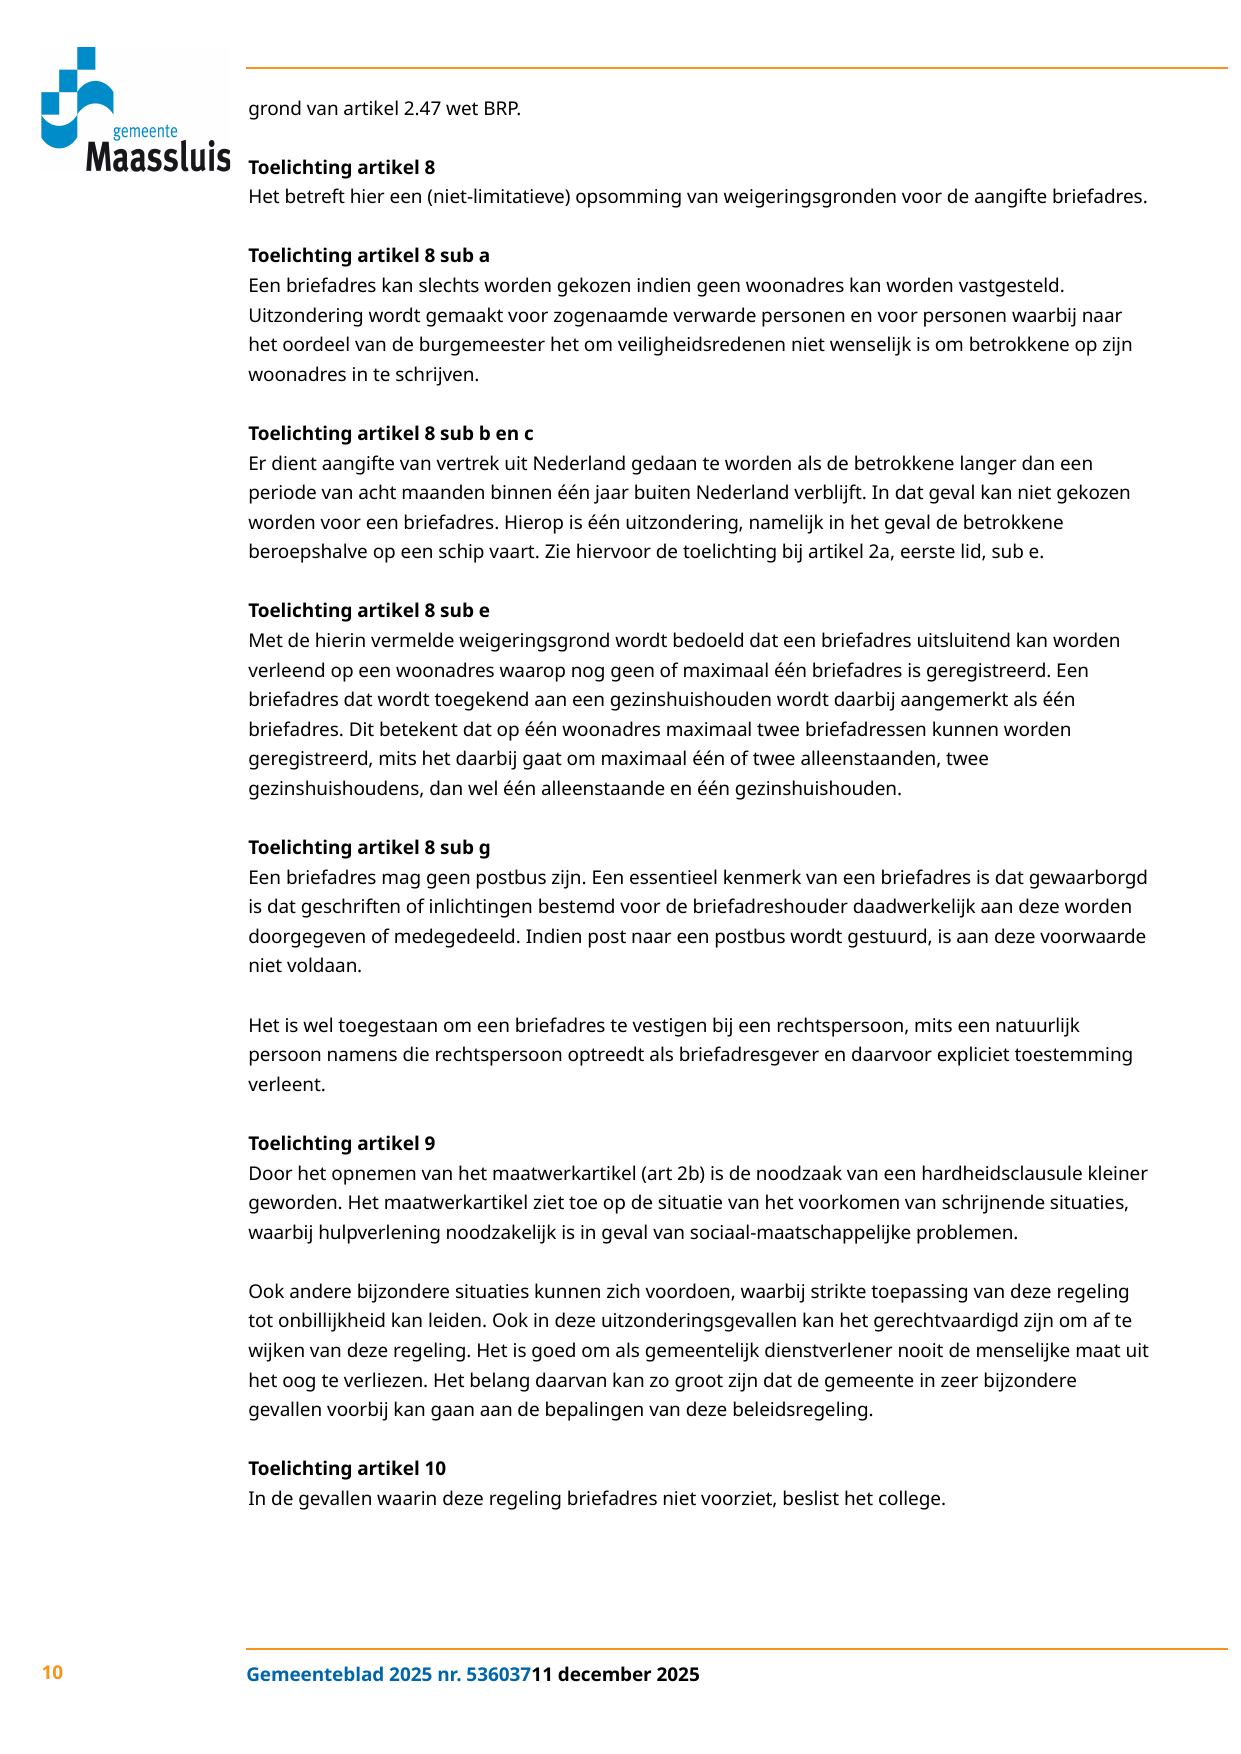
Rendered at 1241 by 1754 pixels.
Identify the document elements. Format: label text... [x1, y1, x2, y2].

picture [41, 47, 77, 92]
text Een briefadres kan slechts worden gekozen indien geen woonadres kan worden vastgesteld. Uitzondering wordt gemaakt voor zogenaamde verwarde personen en voor personen waarbij naar het oordeel van de burgemeester het om veiligheidsredenen niet wenselijk is om betrokkene op zijn woonadres in te schrijven. [248, 272, 1152, 387]
text Toelichting artikel 9 [248, 1130, 1152, 1156]
text Een briefadres mag geen postbus zijn. Een essentieel kenmerk van een briefadres is dat gewaarborgd is dat geschriften of inlichtingen bestemd voor de briefadreshouder daadwerkelijk aan deze worden doorgegeven of medegedeeld. Indien post naar een postbus wordt gestuurd, is aan deze voorwaarde niet voldaan. [248, 864, 1152, 978]
text Toelichting artikel 8 sub a [248, 243, 1152, 268]
text Het is wel toegestaan om een briefadres te vestigen bij een rechtspersoon, mits een natuurlijk persoon namens die rechtspersoon optreedt als briefadresgever en daarvoor expliciet toestemming verleent. [248, 1012, 1152, 1097]
text Het betreft hier een (niet-limitatieve) opsomming van weigeringsgronden voor de aangifte briefadres. [248, 183, 1152, 209]
picture [41, 47, 231, 172]
text Toelichting artikel 8 sub b en c [248, 420, 1152, 446]
text grond van artikel 2.47 wet BRP. [248, 95, 1152, 121]
text Toelichting artikel 8 sub e [248, 598, 1152, 623]
text Toelichting artikel 8 sub g [248, 834, 1152, 860]
text Er dient aangifte van vertrek uit Nederland gedaan te worden als de betrokkene langer dan een periode van acht maanden binnen één jaar buiten Nederland verblijft. In dat geval kan niet gekozen worden voor een briefadres. Hierop is één uitzondering, namelijk in het geval de betrokkene beroepshalve op een schip vaart. Zie hiervoor de toelichting bij artikel 2a, eerste lid, sub e. [248, 450, 1152, 564]
text Toelichting artikel 10 [248, 1456, 1152, 1481]
text Door het opnemen van het maatwerkartikel (art 2b) is de noodzaak van een hardheidsclausule kleiner geworden. Het maatwerkartikel ziet toe op de situatie van het voorkomen van schrijnende situaties, waarbij hulpverlening noodzakelijk is in geval van sociaal-maatschappelijke problemen. [248, 1160, 1152, 1245]
text Ook andere bijzondere situaties kunnen zich voordoen, waarbij strikte toepassing van deze regeling tot onbillijkheid kan leiden. Ook in deze uitzonderingsgevallen kan het gerechtvaardigd zijn om af te wijken van deze regeling. Het is goed om als gemeentelijk dienstverlener nooit de menselijke maat uit het oog te verliezen. Het belang daarvan kan zo groot zijn dat de gemeente in zeer bijzondere gevallen voorbij kan gaan aan de bepalingen van deze beleidsregeling. [248, 1278, 1152, 1422]
text Toelichting artikel 8 [248, 154, 1152, 180]
text Met de hierin vermelde weigeringsgrond wordt bedoeld dat een briefadres uitsluitend kan worden verleend op een woonadres waarop nog geen of maximaal één briefadres is geregistreerd. Een briefadres dat wordt toegekend aan een gezinshuishouden wordt daarbij aangemerkt als één briefadres. Dit betekent dat op één woonadres maximaal twee briefadressen kunnen worden geregistreerd, mits het daarbij gaat om maximaal één of twee alleenstaanden, twee gezinshuishoudens, dan wel één alleenstaande en één gezinshuishouden. [248, 627, 1152, 801]
text In de gevallen waarin deze regeling briefadres niet voorziet, beslist het college. [248, 1485, 1152, 1511]
